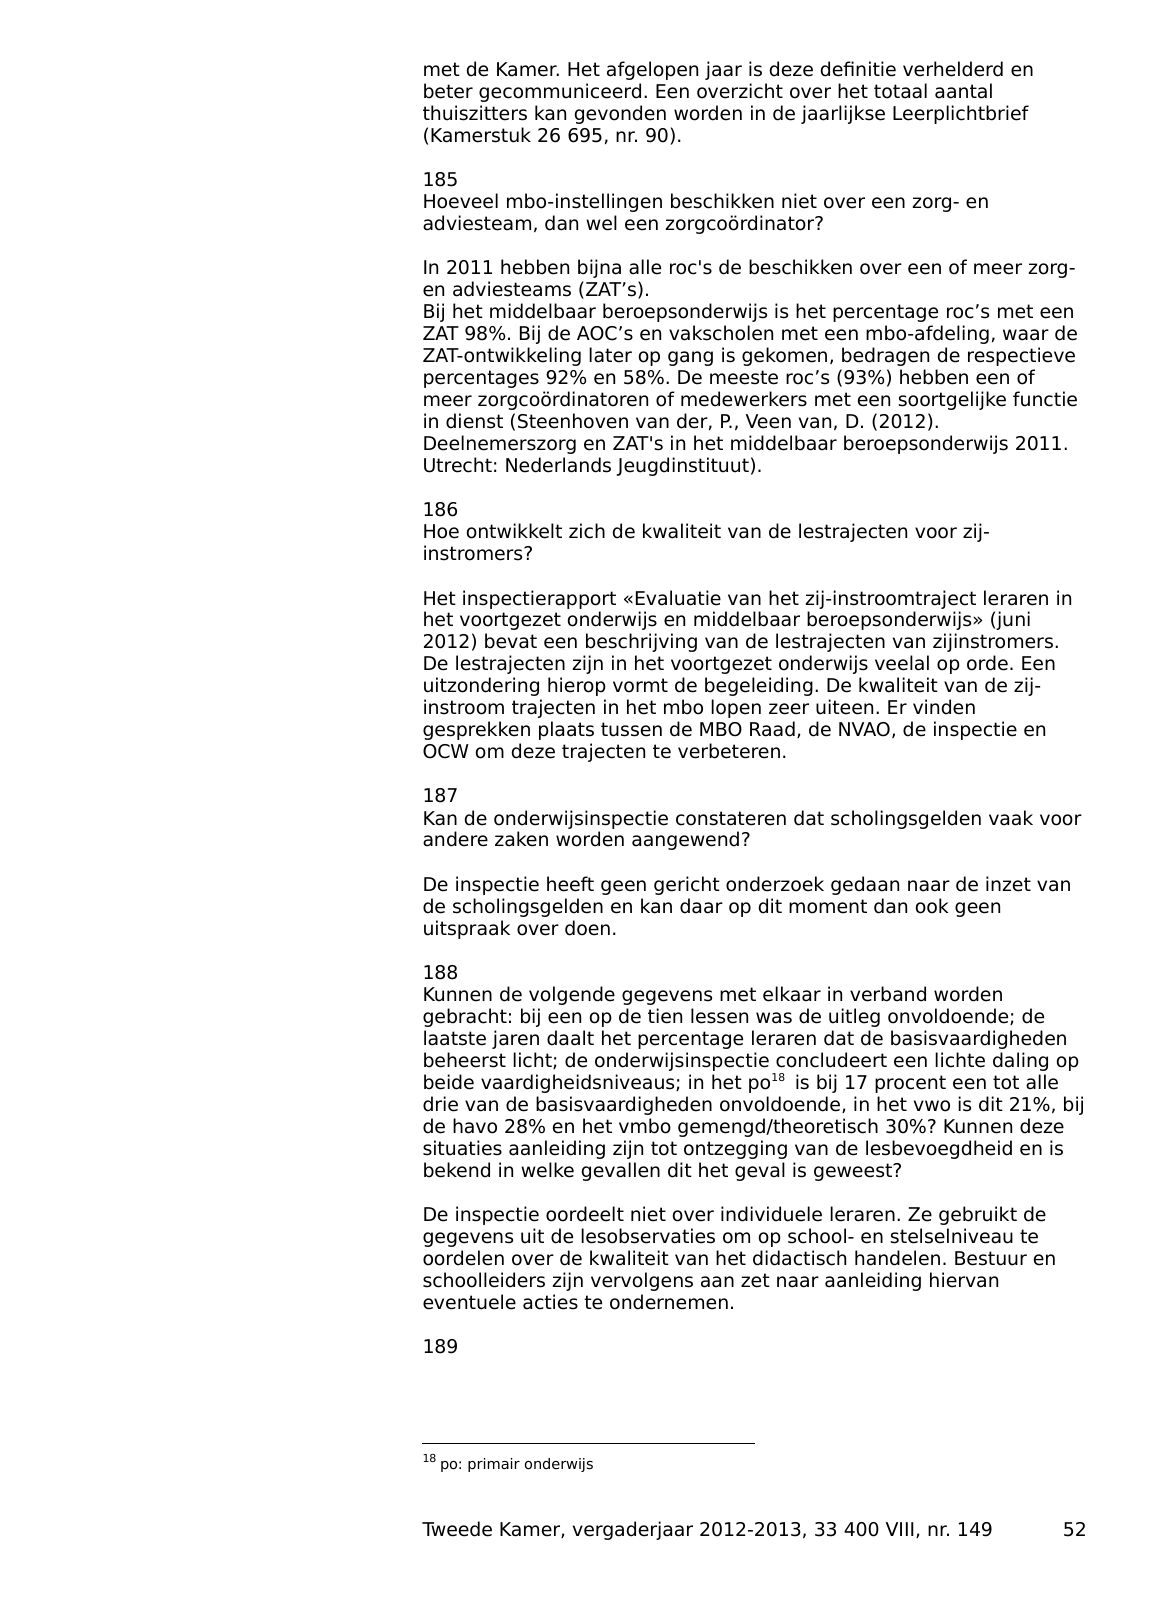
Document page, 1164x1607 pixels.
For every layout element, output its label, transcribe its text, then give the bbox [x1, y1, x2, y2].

text po: primair onderwijs [422, 1452, 1087, 1474]
text Kan de onderwijsinspectie constateren dat scholingsgelden vaak voor andere zaken worden aangewend? [422, 807, 1087, 851]
text De inspectie oordeelt niet over individuele leraren. Ze gebruikt de gegevens uit de lesobservaties om op school- en stelselniveau te oordelen over de kwaliteit van het didactisch handelen. Bestuur en schoolleiders zijn vervolgens aan zet naar aanleiding hiervan eventuele acties te ondernemen. [422, 1204, 1087, 1313]
text In 2011 hebben bijna alle roc's de beschikken over een of meer zorg- en adviesteams (ZAT’s). [422, 257, 1087, 301]
text 185 [422, 169, 1087, 191]
text Kunnen de volgende gegevens met elkaar in verband worden gebracht: bij een op de tien lessen was de uitleg onvoldoende; de laatste jaren daalt het percentage leraren dat de basisvaardigheden beheerst licht; de onderwijsinspectie concludeert een lichte daling op beide vaardigheidsniveaus; in het po is bij 17 procent een tot alle drie van de basisvaardigheden onvoldoende, in het vwo is dit 21%, bij de havo 28% en het vmbo gemengd/theoretisch 30%? Kunnen deze situaties aanleiding zijn tot ontzegging van de lesbevoegdheid en is bekend in welke gevallen dit het geval is geweest? [422, 984, 1087, 1181]
text 186 [422, 499, 1087, 521]
text Hoe ontwikkelt zich de kwaliteit van de lestrajecten voor zij-instromers? [422, 521, 1087, 565]
text 188 [422, 962, 1087, 984]
text Bij het middelbaar beroepsonderwijs is het percentage roc’s met een ZAT 98%. Bij de AOC’s en vakscholen met een mbo-afdeling, waar de ZAT-ontwikkeling later op gang is gekomen, bedragen de respectieve percentages 92% en 58%. De meeste roc’s (93%) hebben een of meer zorgcoördinatoren of medewerkers met een soortgelijke functie in dienst (Steenhoven van der, P., Veen van, D. (2012). Deelnemerszorg en ZAT's in het middelbaar beroepsonderwijs 2011. Utrecht: Nederlands Jeugdinstituut). [422, 301, 1087, 477]
text Het inspectierapport «Evaluatie van het zij-instroomtraject leraren in het voortgezet onderwijs en middelbaar beroepsonderwijs» (juni 2012) bevat een beschrijving van de lestrajecten van zijinstromers. De lestrajecten zijn in het voortgezet onderwijs veelal op orde. Een uitzondering hierop vormt de begeleiding. De kwaliteit van de zij-instroom trajecten in het mbo lopen zeer uiteen. Er vinden gesprekken plaats tussen de MBO Raad, de NVAO, de inspectie en OCW om deze trajecten te verbeteren. [422, 587, 1087, 763]
text Hoeveel mbo-instellingen beschikken niet over een zorg- en adviesteam, dan wel een zorgcoördinator? [422, 191, 1087, 235]
text met de Kamer. Het afgelopen jaar is deze definitie verhelderd en beter gecommuniceerd. Een overzicht over het totaal aantal thuiszitters kan gevonden worden in de jaarlijkse Leerplichtbrief (Kamerstuk 26 695, nr. 90). [422, 59, 1087, 147]
text De inspectie heeft geen gericht onderzoek gedaan naar de inzet van de scholingsgelden en kan daar op dit moment dan ook geen uitspraak over doen. [422, 873, 1087, 939]
text 189 [422, 1336, 1087, 1358]
text 187 [422, 785, 1087, 807]
